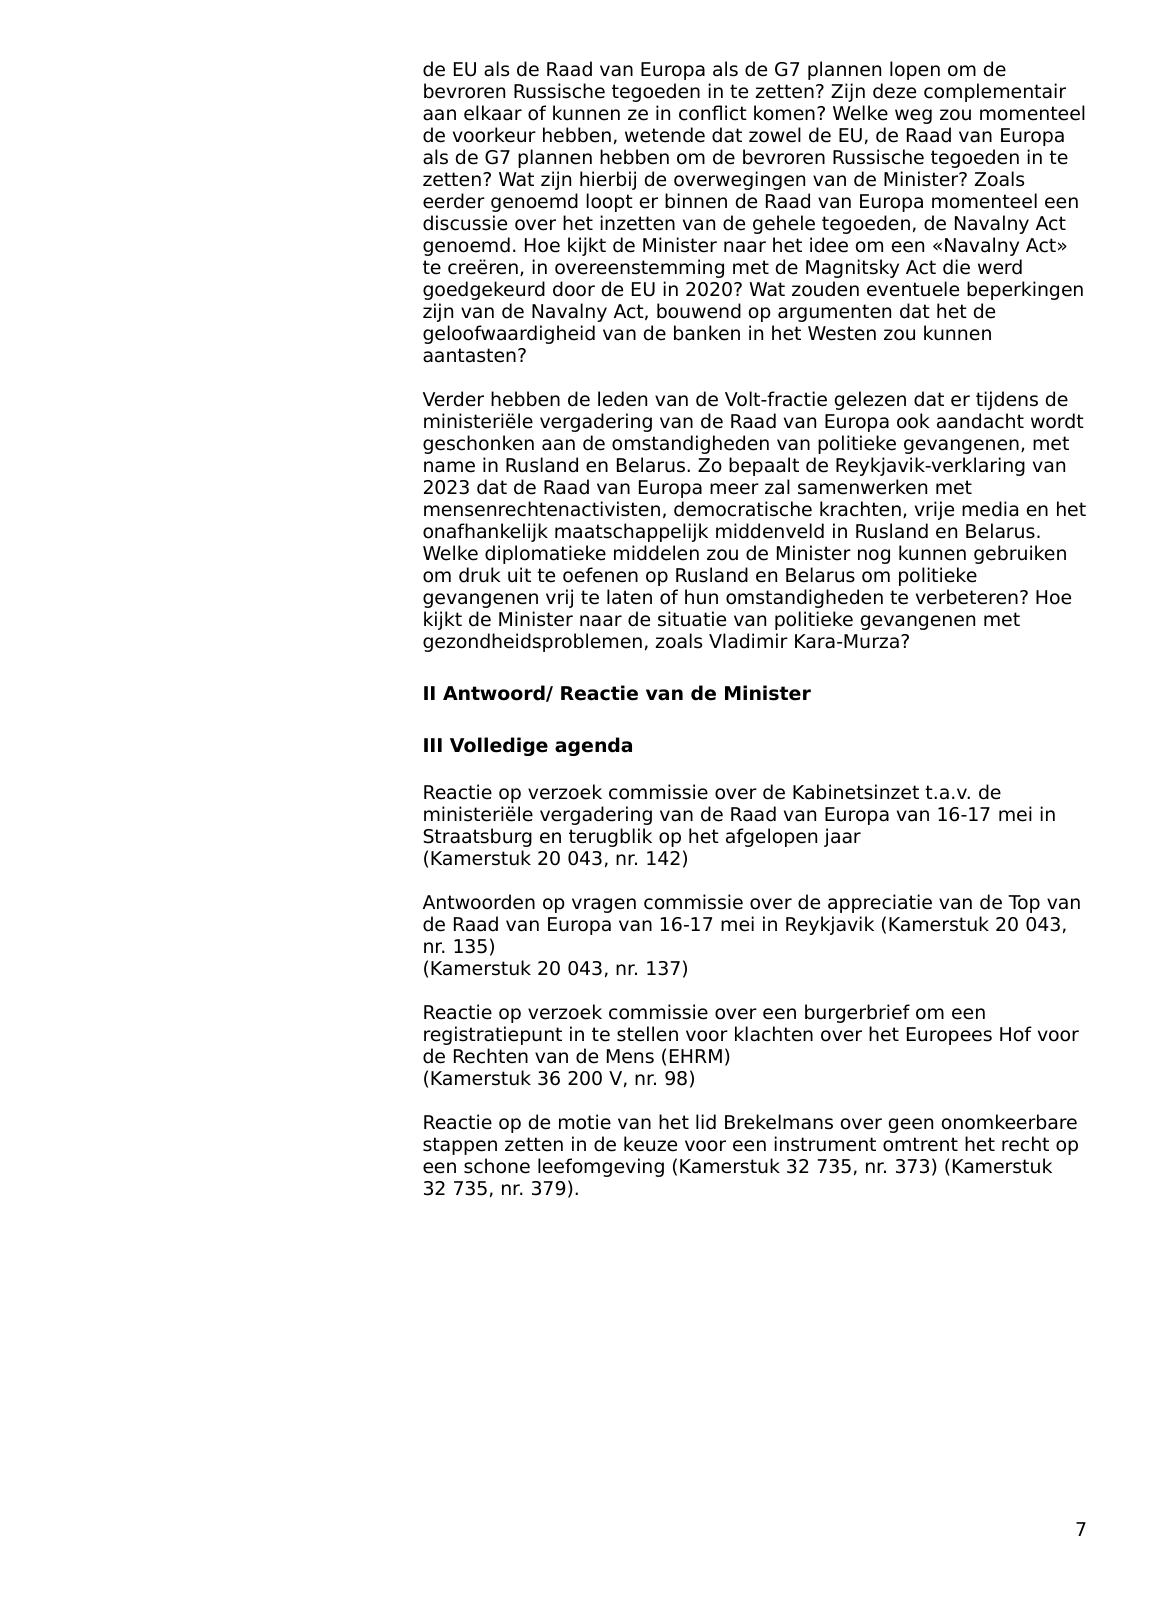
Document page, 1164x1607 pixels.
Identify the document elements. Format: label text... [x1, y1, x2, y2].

text Reactie op de motie van het lid Brekelmans over geen onomkeerbare stappen zetten in de keuze voor een instrument omtrent het recht op een schone leefomgeving (Kamerstuk 32 735, nr. 373) (Kamerstuk 32 735, nr. 379). [422, 1112, 1087, 1200]
text (Kamerstuk 20 043, nr. 137) [422, 958, 1087, 980]
text Verder hebben de leden van de Volt-fractie gelezen dat er tijdens de ministeriële vergadering van de Raad van Europa ook aandacht wordt geschonken aan de omstandigheden van politieke gevangenen, met name in Rusland en Belarus. Zo bepaalt de Reykjavik-verklaring van 2023 dat de Raad van Europa meer zal samenwerken met mensenrechtenactivisten, democratische krachten, vrije media en het onafhankelijk maatschappelijk middenveld in Rusland en Belarus. Welke diplomatieke middelen zou de Minister nog kunnen gebruiken om druk uit te oefenen op Rusland en Belarus om politieke gevangenen vrij te laten of hun omstandigheden te verbeteren? Hoe kijkt de Minister naar de situatie van politieke gevangenen met gezondheidsproblemen, zoals Vladimir Kara-Murza? [422, 389, 1087, 653]
text Reactie op verzoek commissie over een burgerbrief om een registratiepunt in te stellen voor klachten over het Europees Hof voor de Rechten van de Mens (EHRM) [422, 1002, 1087, 1068]
subtitle II Antwoord/ Reactie van de Minister [422, 683, 1087, 705]
text (Kamerstuk 36 200 V, nr. 98) [422, 1068, 1087, 1090]
subtitle III Volledige agenda [422, 735, 1087, 757]
text Reactie op verzoek commissie over de Kabinetsinzet t.a.v. de ministeriële vergadering van de Raad van Europa van 16-17 mei in Straatsburg en terugblik op het afgelopen jaar [422, 782, 1087, 848]
text Antwoorden op vragen commissie over de appreciatie van de Top van de Raad van Europa van 16-17 mei in Reykjavik (Kamerstuk 20 043, nr. 135) [422, 892, 1087, 958]
text de EU als de Raad van Europa als de G7 plannen lopen om de bevroren Russische tegoeden in te zetten? Zijn deze complementair aan elkaar of kunnen ze in conflict komen? Welke weg zou momenteel de voorkeur hebben, wetende dat zowel de EU, de Raad van Europa als de G7 plannen hebben om de bevroren Russische tegoeden in te zetten? Wat zijn hierbij de overwegingen van de Minister? Zoals eerder genoemd loopt er binnen de Raad van Europa momenteel een discussie over het inzetten van de gehele tegoeden, de Navalny Act genoemd. Hoe kijkt de Minister naar het idee om een «Navalny Act» te creëren, in overeenstemming met de Magnitsky Act die werd goedgekeurd door de EU in 2020? Wat zouden eventuele beperkingen zijn van de Navalny Act, bouwend op argumenten dat het de geloofwaardigheid van de banken in het Westen zou kunnen aantasten? [422, 59, 1087, 367]
text (Kamerstuk 20 043, nr. 142) [422, 848, 1087, 869]
